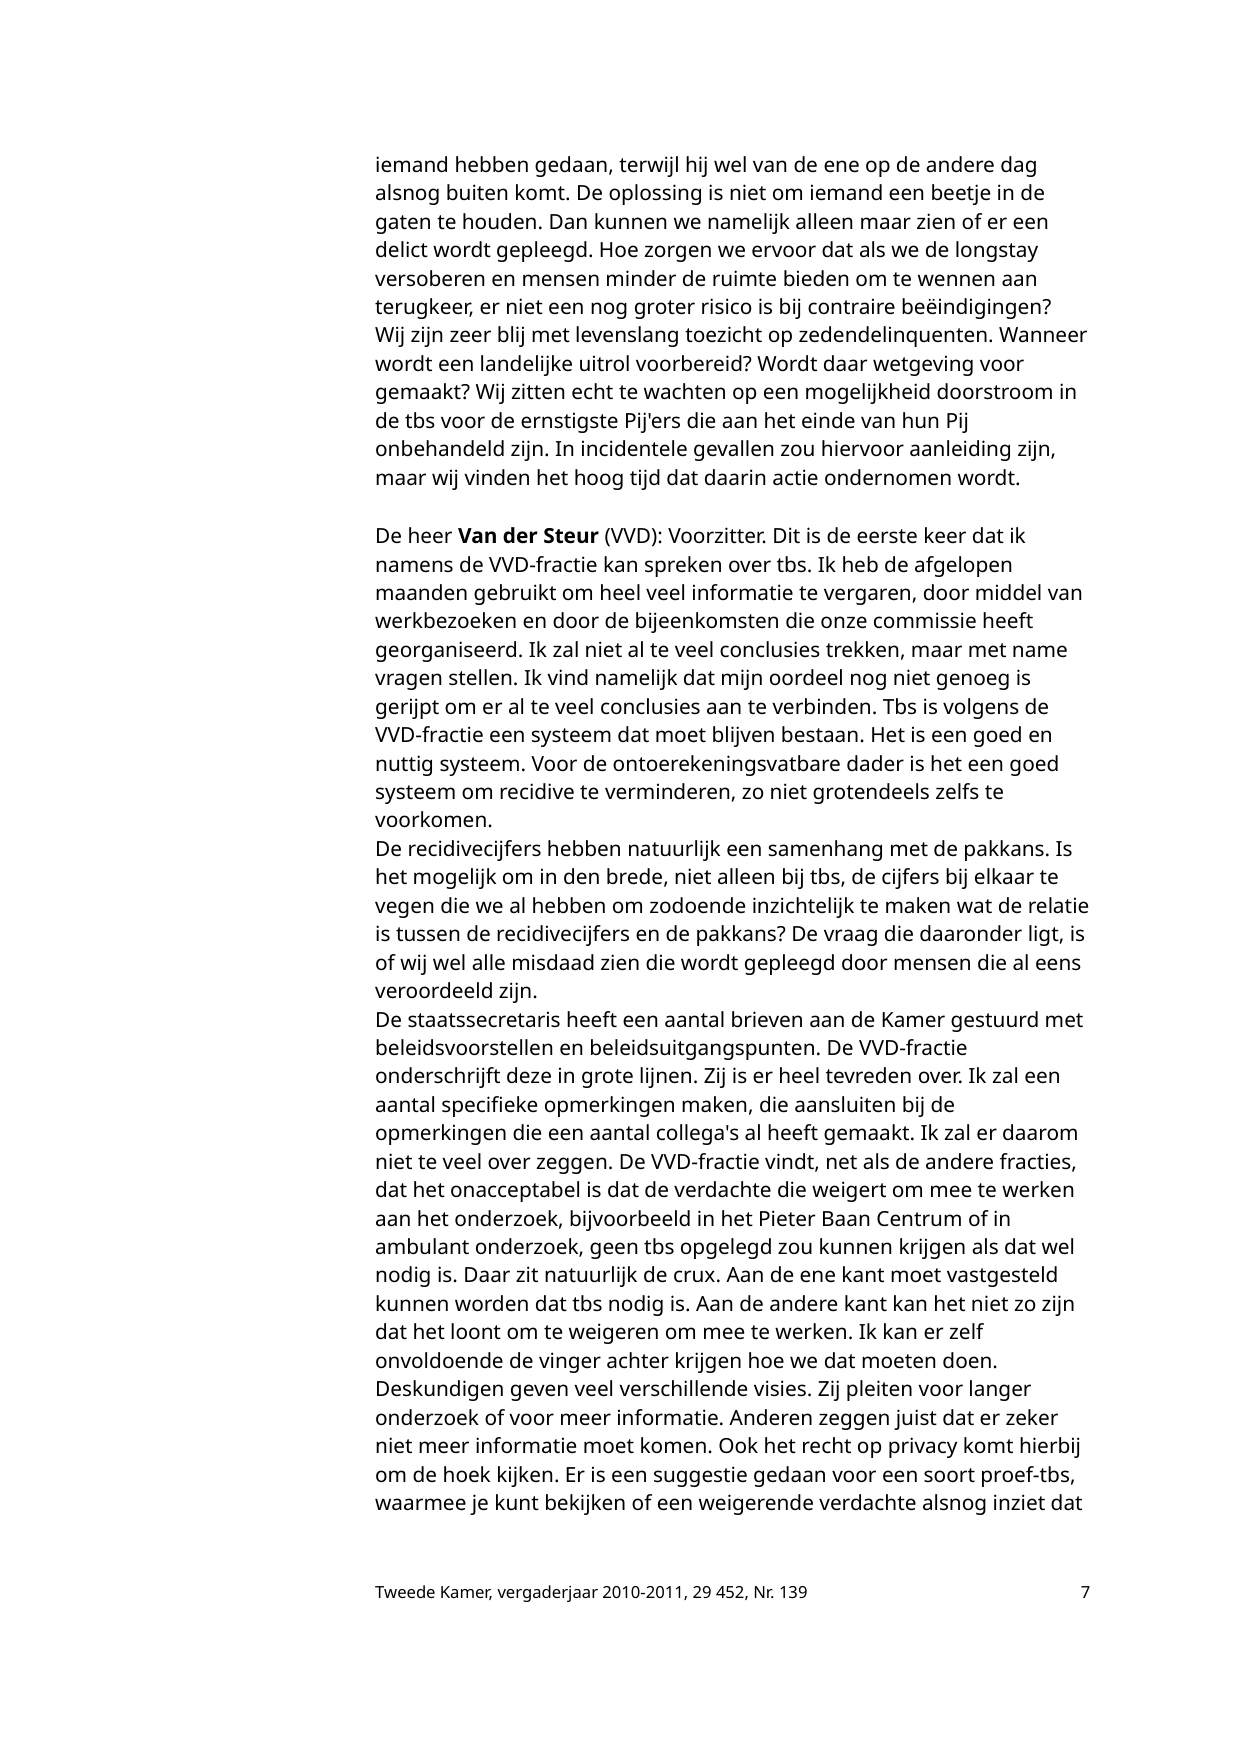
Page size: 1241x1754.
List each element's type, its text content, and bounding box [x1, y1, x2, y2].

text De staatssecretaris heeft een aantal brieven aan de Kamer gestuurd met beleidsvoorstellen en beleidsuitgangspunten. De VVD-fractie onderschrijft deze in grote lijnen. Zij is er heel tevreden over. Ik zal een aantal specifieke opmerkingen maken, die aansluiten bij de opmerkingen die een aantal collega's al heeft gemaakt. Ik zal er daarom niet te veel over zeggen. De VVD-fractie vindt, net als de andere fracties, dat het onacceptabel is dat de verdachte die weigert om mee te werken aan het onderzoek, bijvoorbeeld in het Pieter Baan Centrum of in ambulant onderzoek, geen tbs opgelegd zou kunnen krijgen als dat wel nodig is. Daar zit natuurlijk de crux. Aan de ene kant moet vastgesteld kunnen worden dat tbs nodig is. Aan de andere kant kan het niet zo zijn dat het loont om te weigeren om mee te werken. Ik kan er zelf onvoldoende de vinger achter krijgen hoe we dat moeten doen. Deskundigen geven veel verschillende visies. Zij pleiten voor langer onderzoek of voor meer informatie. Anderen zeggen juist dat er zeker niet meer informatie moet komen. Ook het recht op privacy komt hierbij om de hoek kijken. Er is een suggestie gedaan voor een soort proef-tbs, waarmee je kunt bekijken of een weigerende verdachte alsnog inziet dat [375, 1005, 1090, 1517]
text De recidivecijfers hebben natuurlijk een samenhang met de pakkans. Is het mogelijk om in den brede, niet alleen bij tbs, de cijfers bij elkaar te vegen die we al hebben om zodoende inzichtelijk te maken wat de relatie is tussen de recidivecijfers en de pakkans? De vraag die daaronder ligt, is of wij wel alle misdaad zien die wordt gepleegd door mensen die al eens veroordeeld zijn. [375, 834, 1090, 1005]
text iemand hebben gedaan, terwijl hij wel van de ene op de andere dag alsnog buiten komt. De oplossing is niet om iemand een beetje in de gaten te houden. Dan kunnen we namelijk alleen maar zien of er een delict wordt gepleegd. Hoe zorgen we ervoor dat als we de longstay versoberen en mensen minder de ruimte bieden om te wennen aan terugkeer, er niet een nog groter risico is bij contraire beëindigingen? [375, 150, 1090, 321]
text De heer Van der Steur (VVD): Voorzitter. Dit is de eerste keer dat ik namens de VVD-fractie kan spreken over tbs. Ik heb de afgelopen maanden gebruikt om heel veel informatie te vergaren, door middel van werkbezoeken en door de bijeenkomsten die onze commissie heeft georganiseerd. Ik zal niet al te veel conclusies trekken, maar met name vragen stellen. Ik vind namelijk dat mijn oordeel nog niet genoeg is gerijpt om er al te veel conclusies aan te verbinden. Tbs is volgens de VVD-fractie een systeem dat moet blijven bestaan. Het is een goed en nuttig systeem. Voor de ontoerekeningsvatbare dader is het een goed systeem om recidive te verminderen, zo niet grotendeels zelfs te voorkomen. [375, 521, 1090, 834]
text Wij zijn zeer blij met levenslang toezicht op zedendelinquenten. Wanneer wordt een landelijke uitrol voorbereid? Wordt daar wetgeving voor gemaakt? Wij zitten echt te wachten op een mogelijkheid doorstroom in de tbs voor de ernstigste Pij'ers die aan het einde van hun Pij onbehandeld zijn. In incidentele gevallen zou hiervoor aanleiding zijn, maar wij vinden het hoog tijd dat daarin actie ondernomen wordt. [375, 321, 1090, 491]
